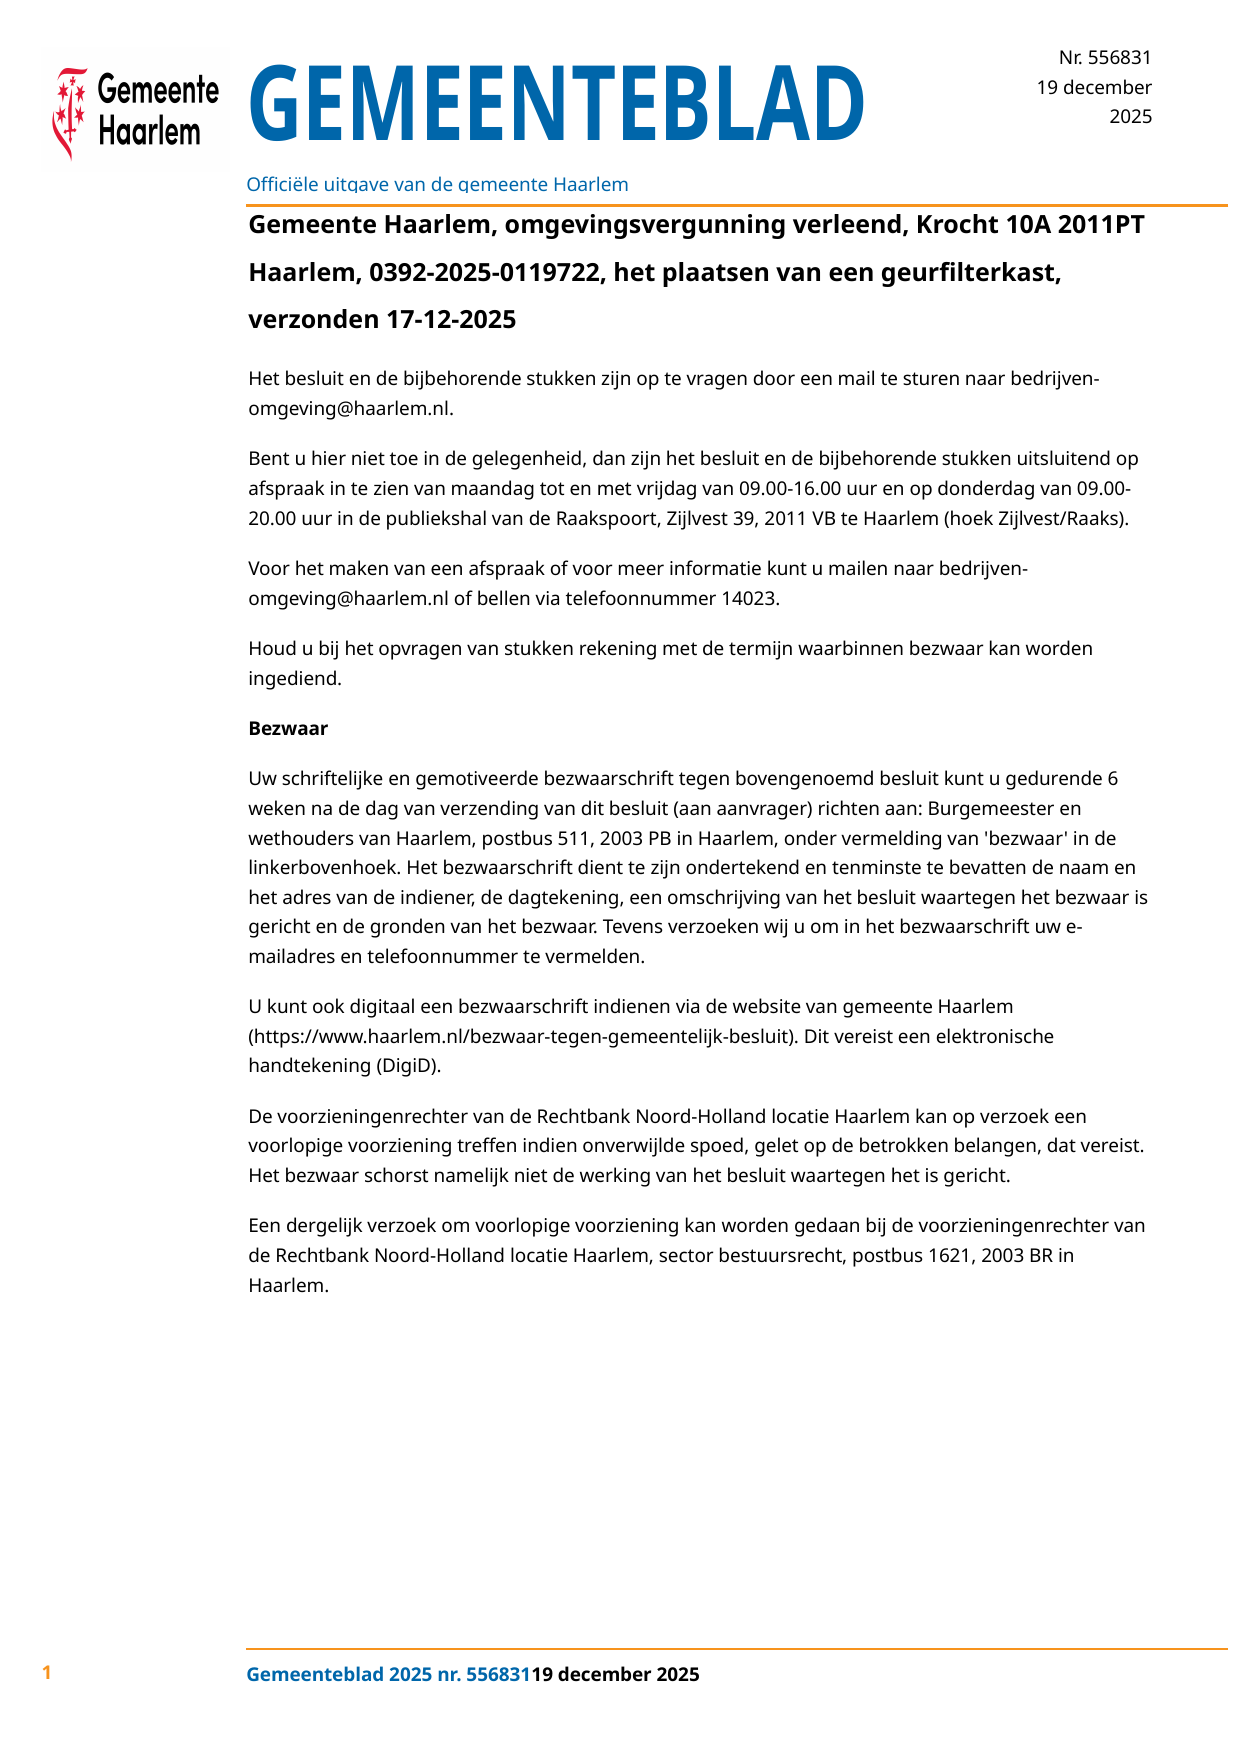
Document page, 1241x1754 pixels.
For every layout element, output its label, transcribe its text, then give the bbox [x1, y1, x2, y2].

text De voorzieningenrechter van de Rechtbank Noord-Holland locatie Haarlem kan op verzoek een voorlopige voorziening treffen indien onverwijlde spoed, gelet op de betrokken belangen, dat vereist. Het bezwaar schorst namelijk niet de werking van het besluit waartegen het is gericht. [248, 1103, 1152, 1188]
text Gemeente Haarlem, omgevingsvergunning verleend, Krocht 10A 2011PT Haarlem, 0392-2025-0119722, het plaatsen van een geurfilterkast, verzonden 17-12-2025 [248, 207, 1152, 336]
text Een dergelijk verzoek om voorlopige voorziening kan worden gedaan bij de voorzieningenrechter van de Rechtbank Noord-Holland locatie Haarlem, sector bestuursrecht, postbus 1621, 2003 BR in Haarlem. [248, 1213, 1152, 1297]
text Bezwaar [248, 715, 1152, 741]
text Voor het maken van een afspraak of voor meer informatie kunt u mailen naar bedrijven-omgeving@haarlem.nl of bellen via telefoonnummer 14023. [248, 555, 1152, 610]
picture [41, 47, 231, 172]
text Houd u bij het opvragen van stukken rekening met de termijn waarbinnen bezwaar kan worden ingediend. [248, 635, 1152, 690]
text Het besluit en de bijbehorende stukken zijn op te vragen door een mail te sturen naar bedrijven-omgeving@haarlem.nl. [248, 366, 1152, 421]
text U kunt ook digitaal een bezwaarschrift indienen via de website van gemeente Haarlem (https://www.haarlem.nl/bezwaar-tegen-gemeentelijk-besluit). Dit vereist een elektronische handtekening (DigiD). [248, 993, 1152, 1078]
text Uw schriftelijke en gemotiveerde bezwaarschrift tegen bovengenoemd besluit kunt u gedurende 6 weken na de dag van verzending van dit besluit (aan aanvrager) richten aan: Burgemeester en wethouders van Haarlem, postbus 511, 2003 PB in Haarlem, onder vermelding van 'bezwaar' in de linkerbovenhoek. Het bezwaarschrift dient te zijn ondertekend en tenminste te bevatten de naam en het adres van de indiener, de dagtekening, een omschrijving van het besluit waartegen het bezwaar is gericht en de gronden van het bezwaar. Tevens verzoeken wij u om in het bezwaarschrift uw e-mailadres en telefoonnummer te vermelden. [248, 766, 1152, 969]
text Bent u hier niet toe in de gelegenheid, dan zijn het besluit en de bijbehorende stukken uitsluitend op afspraak in te zien van maandag tot en met vrijdag van 09.00-16.00 uur en op donderdag van 09.00-20.00 uur in de publiekshal van de Raakspoort, Zijlvest 39, 2011 VB te Haarlem (hoek Zijlvest/Raaks). [248, 446, 1152, 530]
